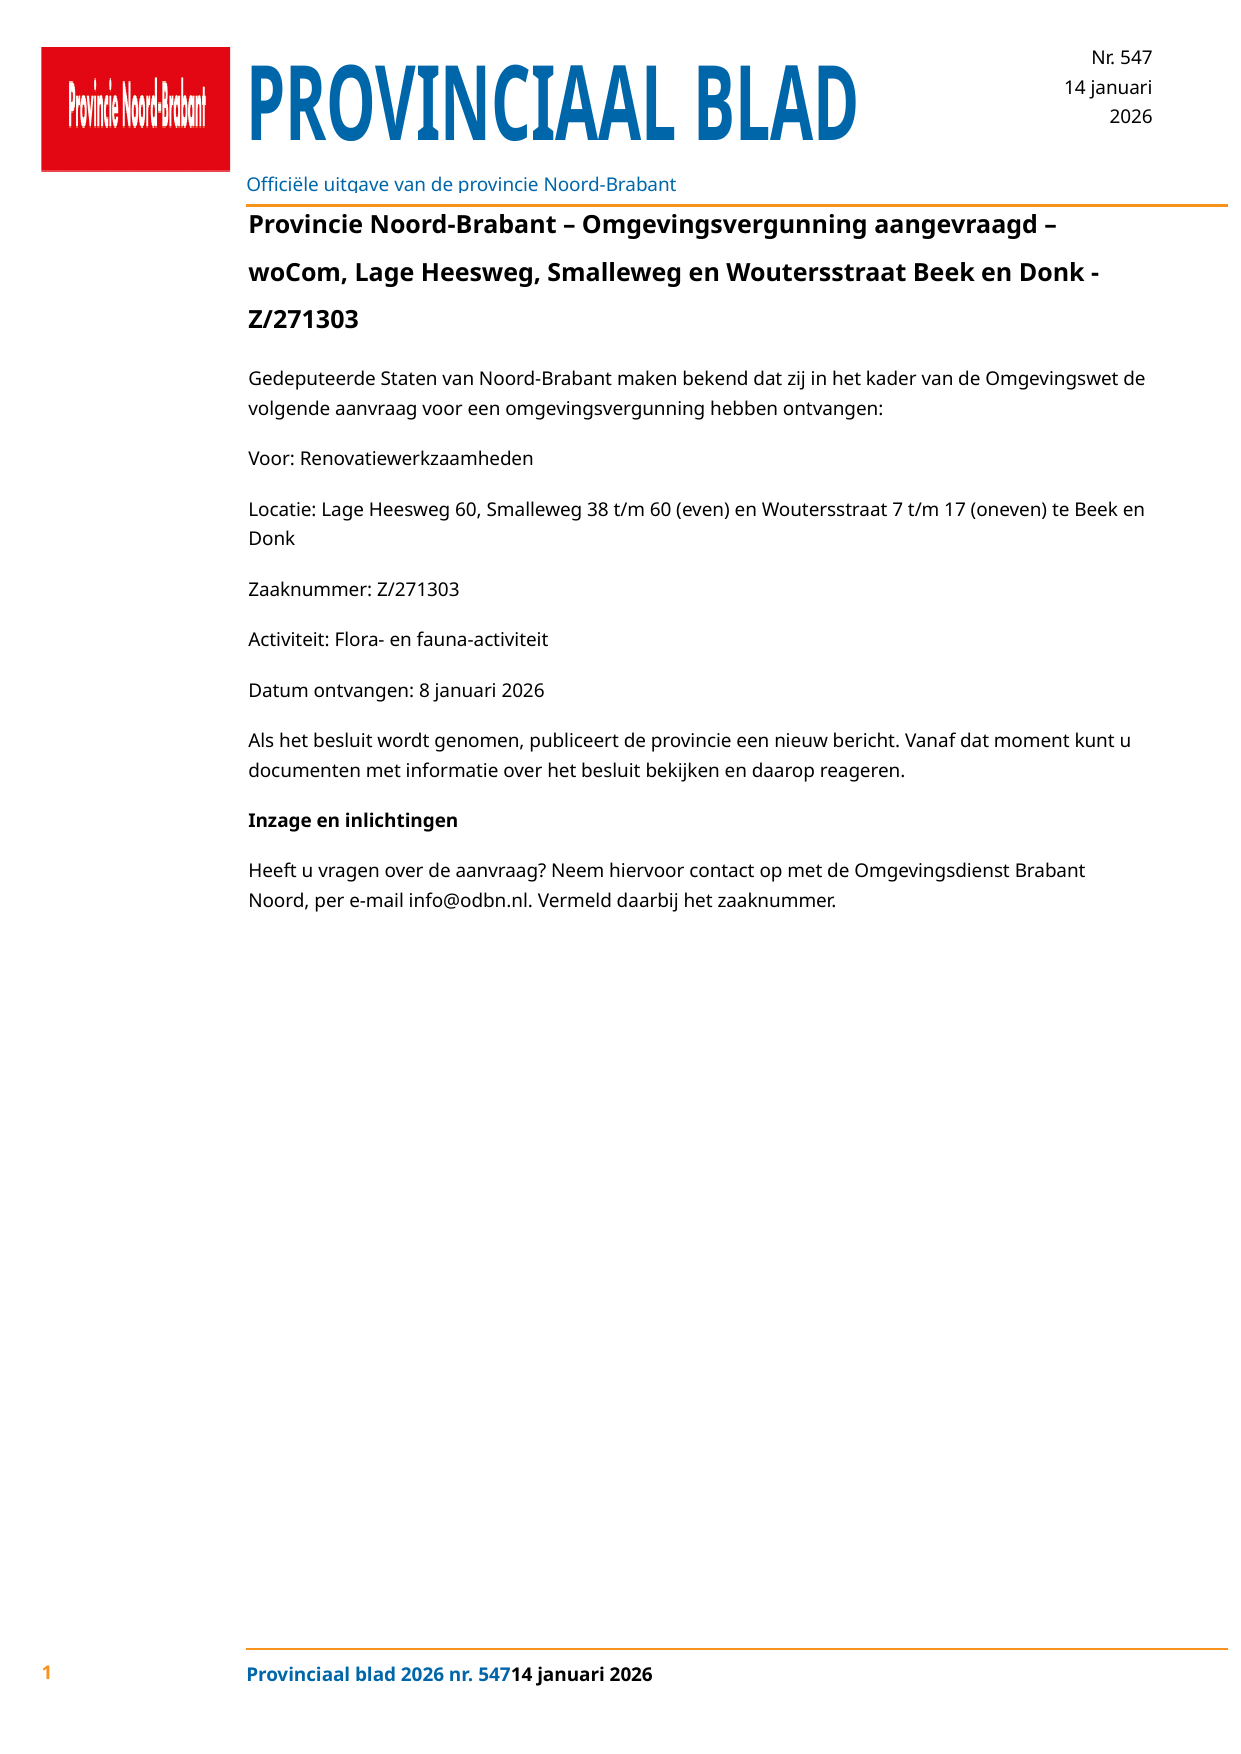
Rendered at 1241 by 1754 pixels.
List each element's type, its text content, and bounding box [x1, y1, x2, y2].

text Provincie Noord-Brabant – Omgevingsvergunning aangevraagd – woCom, Lage Heesweg, Smalleweg en Woutersstraat Beek en Donk - Z/271303 [248, 207, 1152, 336]
text Activiteit: Flora- en fauna-activiteit [248, 626, 1152, 652]
text Inzage en inlichtingen [248, 807, 1152, 833]
text Datum ontvangen: 8 januari 2026 [248, 677, 1152, 702]
picture [41, 47, 231, 172]
text Als het besluit wordt genomen, publiceert de provincie een nieuw bericht. Vanaf dat moment kunt u documenten met informatie over het besluit bekijken en daarop reageren. [248, 727, 1152, 782]
text Gedeputeerde Staten van Noord-Brabant maken bekend dat zij in het kader van de Omgevingswet de volgende aanvraag voor een omgevingsvergunning hebben ontvangen: [248, 366, 1152, 421]
text Voor: Renovatiewerkzaamheden [248, 446, 1152, 471]
text Locatie: Lage Heesweg 60, Smalleweg 38 t/m 60 (even) en Woutersstraat 7 t/m 17 (oneven) te Beek en Donk [248, 496, 1152, 551]
text Heeft u vragen over de aanvraag? Neem hiervoor contact op met de Omgevingsdienst Brabant Noord, per e-mail info@odbn.nl. Vermeld daarbij het zaaknummer. [248, 858, 1152, 913]
text Zaaknummer: Z/271303 [248, 576, 1152, 602]
